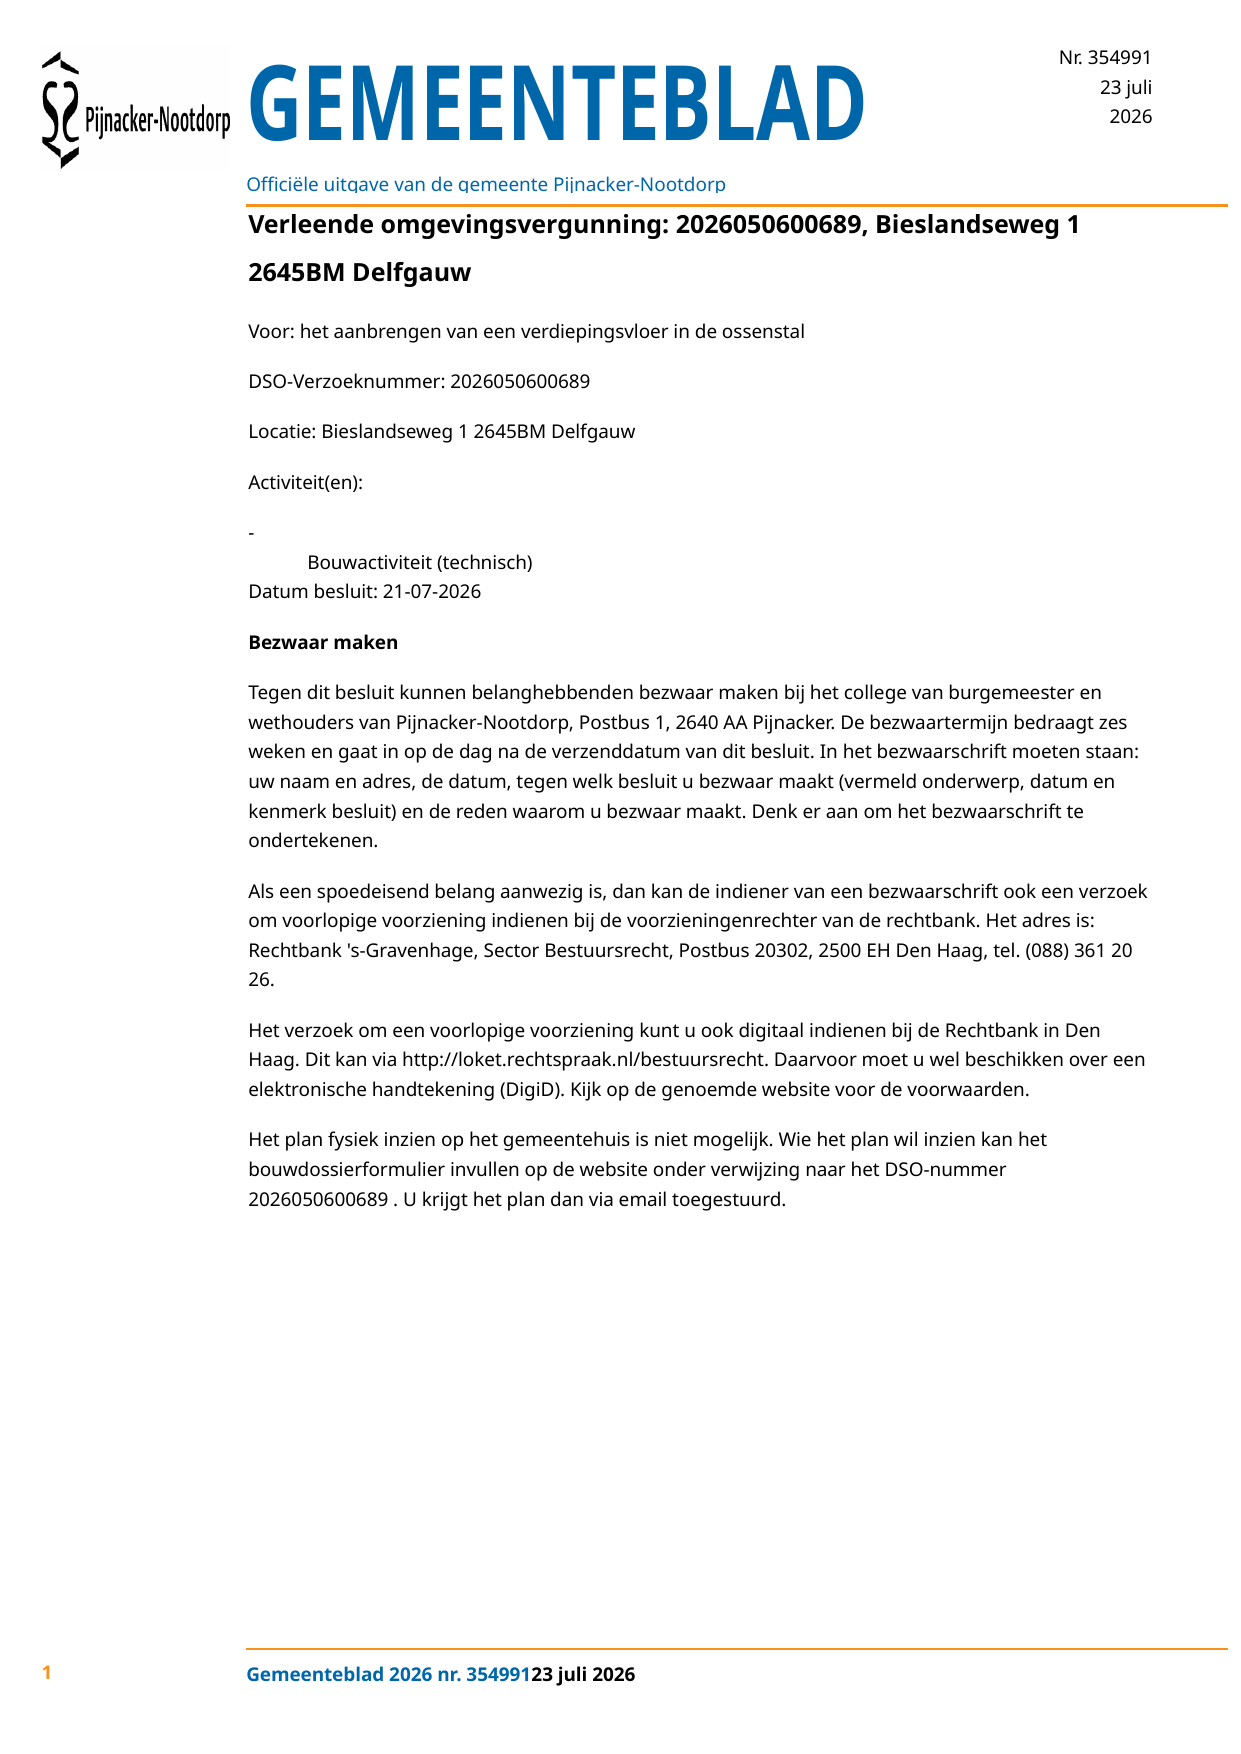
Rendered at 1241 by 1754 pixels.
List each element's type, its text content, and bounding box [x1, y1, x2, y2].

text Tegen dit besluit kunnen belanghebbenden bezwaar maken bij het college van burgemeester en wethouders van Pijnacker-Nootdorp, Postbus 1, 2640 AA Pijnacker. De bezwaartermijn bedraagt zes weken en gaat in op de dag na de verzenddatum van dit besluit. In het bezwaarschrift moeten staan: uw naam en adres, de datum, tegen welk besluit u bezwaar maakt (vermeld onderwerp, datum en kenmerk besluit) en de reden waarom u bezwaar maakt. Denk er aan om het bezwaarschrift te ondertekenen. [248, 679, 1152, 853]
text Voor: het aanbrengen van een verdiepingsvloer in de ossenstal [248, 318, 1152, 344]
text Datum besluit: 21-07-2026 [248, 579, 1152, 604]
text Het plan fysiek inzien op het gemeentehuis is niet mogelijk. Wie het plan wil inzien kan het bouwdossierformulier invullen op de website onder verwijzing naar het DSO-nummer 2026050600689 . U krijgt het plan dan via email toegestuurd. [248, 1127, 1152, 1212]
text Als een spoedeisend belang aanwezig is, dan kan de indiener van een bezwaarschrift ook een verzoek om voorlopige voorziening indienen bij de voorzieningenrechter van de rechtbank. Het adres is: Rechtbank 's-Gravenhage, Sector Bestuursrecht, Postbus 20302, 2500 EH Den Haag, tel. (088) 361 20 26. [248, 878, 1152, 992]
text Bezwaar maken [248, 629, 1152, 655]
list Bouwactiviteit (technisch) [248, 549, 1152, 575]
text Locatie: Bieslandseweg 1 2645BM Delfgauw [248, 419, 1152, 444]
text Verleende omgevingsvergunning: 2026050600689, Bieslandseweg 1 2645BM Delfgauw [248, 207, 1152, 288]
picture [41, 47, 231, 172]
text DSO-Verzoeknummer: 2026050600689 [248, 368, 1152, 394]
text Activiteit(en): [248, 469, 1152, 495]
text Het verzoek om een voorlopige voorziening kunt u ook digitaal indienen bij de Rechtbank in Den Haag. Dit kan via http://loket.rechtspraak.nl/bestuursrecht. Daarvoor moet u wel beschikken over een elektronische handtekening (DigiD). Kijk op de genoemde website voor de voorwaarden. [248, 1017, 1152, 1102]
